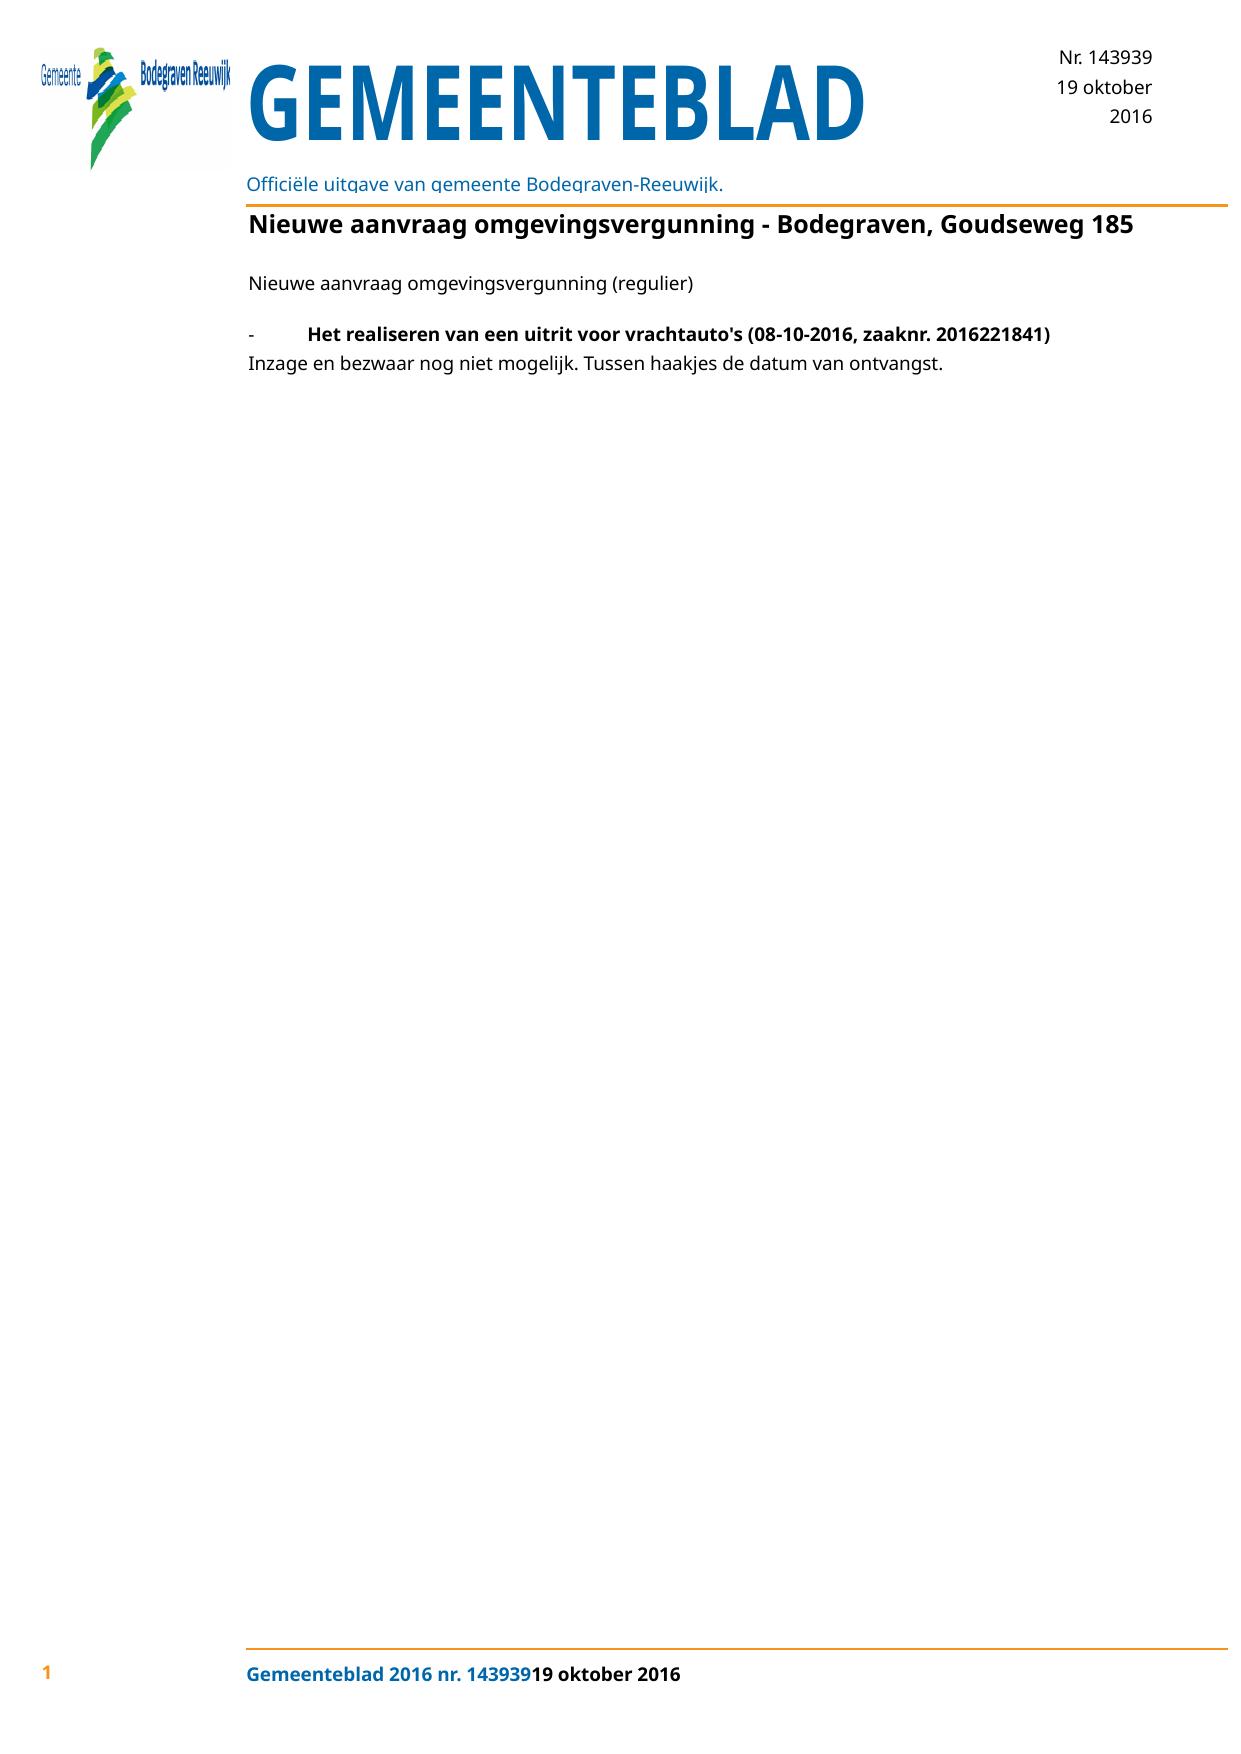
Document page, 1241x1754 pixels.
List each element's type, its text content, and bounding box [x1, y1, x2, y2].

text Nieuwe aanvraag omgevingsvergunning - Bodegraven, Goudseweg 185 [248, 207, 1152, 241]
text Nieuwe aanvraag omgevingsvergunning (regulier) [248, 270, 1152, 296]
list Het realiseren van een uitrit voor vrachtauto's (08‑10‑2016, zaaknr. 2016221841) [248, 321, 1152, 346]
text Inzage en bezwaar nog niet mogelijk. Tussen haakjes de datum van ontvangst. [248, 350, 1152, 376]
picture [41, 47, 231, 172]
